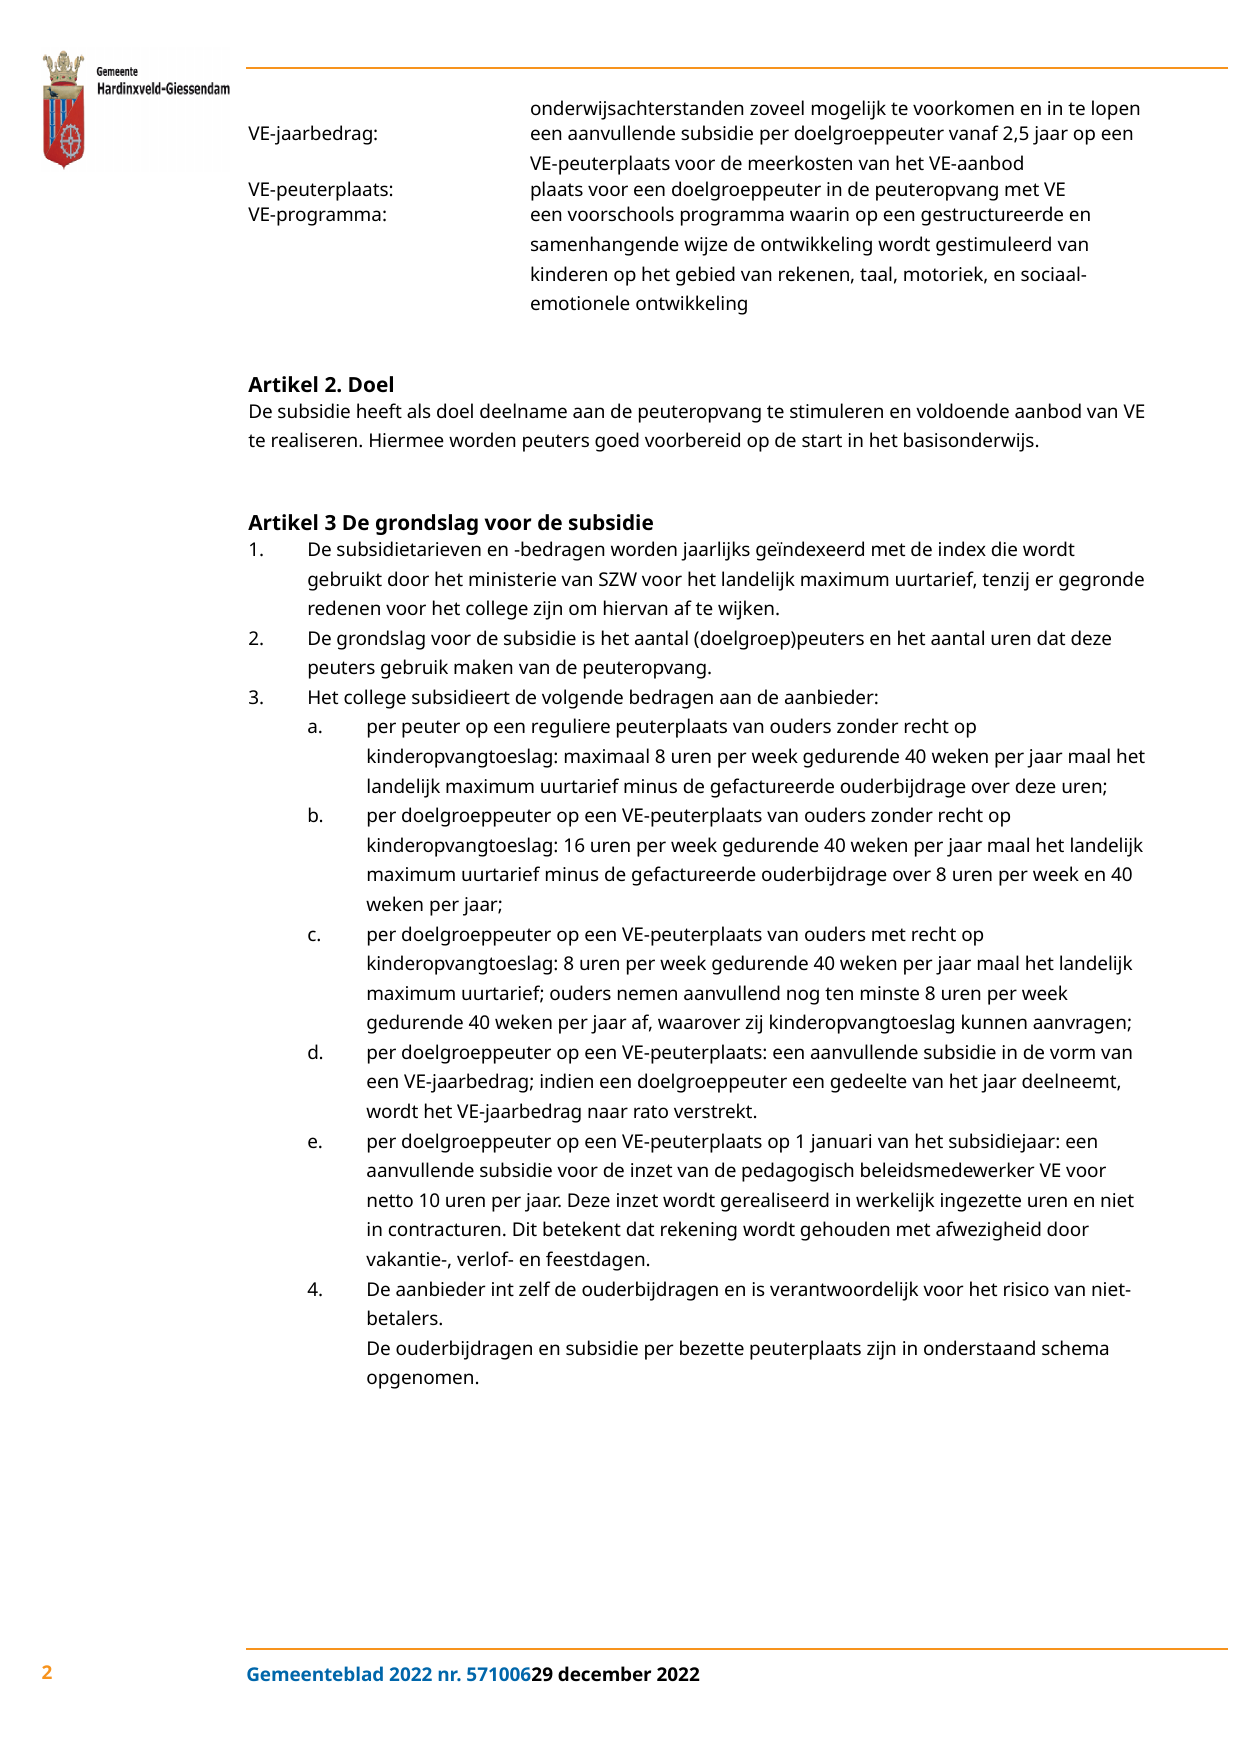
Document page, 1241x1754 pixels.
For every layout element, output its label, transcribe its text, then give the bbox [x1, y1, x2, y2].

text Artikel 3 De grondslag voor de subsidie [248, 508, 1152, 536]
table_cell VE-programma: [248, 202, 530, 316]
table_cell VE-jaarbedrag: [248, 121, 530, 176]
table_cell een aanvullende subsidie per doelgroeppeuter vanaf 2,5 jaar op een VE-peuterplaats voor de meerkosten van het VE-aanbod [530, 121, 1152, 176]
table_cell [248, 95, 530, 121]
text De subsidie heeft als doel deelname aan de peuteropvang te stimuleren en voldoende aanbod van VE te realiseren. Hiermee worden peuters goed voorbereid op de start in het basisonderwijs. [248, 398, 1152, 453]
list De ouderbijdragen en subsidie per bezette peuterplaats zijn in onderstaand schema opgenomen. [307, 1335, 1152, 1390]
picture [41, 47, 231, 172]
list per doelgroeppeuter op een VE-peuterplaats op 1 januari van het subsidiejaar: een aanvullende subsidie voor de inzet van de pedagogisch beleidsmedewerker VE voor netto 10 uren per jaar. Deze inzet wordt gerealiseerd in werkelijk ingezette uren en niet in contracturen. Dit betekent dat rekening wordt gehouden met afwezigheid door vakantie-, verlof- en feestdagen. [307, 1128, 1152, 1272]
list per peuter op een reguliere peuterplaats van ouders zonder recht op kinderopvangtoeslag: maximaal 8 uren per week gedurende 40 weken per jaar maal het landelijk maximum uurtarief minus de gefactureerde ouderbijdrage over deze uren; [307, 714, 1152, 798]
list De aanbieder int zelf de ouderbijdragen en is verantwoordelijk voor het risico van niet-betalers. [307, 1276, 1152, 1331]
list per doelgroeppeuter op een VE-peuterplaats van ouders met recht op kinderopvangtoeslag: 8 uren per week gedurende 40 weken per jaar maal het landelijk maximum uurtarief; ouders nemen aanvullend nog ten minste 8 uren per week gedurende 40 weken per jaar af, waarover zij kinderopvangtoeslag kunnen aanvragen; [307, 921, 1152, 1035]
list per doelgroeppeuter op een VE-peuterplaats: een aanvullende subsidie in de vorm van een VE-jaarbedrag; indien een doelgroeppeuter een gedeelte van het jaar deelneemt, wordt het VE-jaarbedrag naar rato verstrekt. [307, 1039, 1152, 1124]
table_cell VE-peuterplaats: [248, 176, 530, 202]
list Het college subsidieert de volgende bedragen aan de aanbieder: [248, 684, 1152, 710]
table_cell plaats voor een doelgroeppeuter in de peuteropvang met VE [530, 176, 1152, 202]
table_cell onderwijsachterstanden zoveel mogelijk te voorkomen en in te lopen [530, 95, 1152, 121]
text Artikel 2. Doel [248, 370, 1152, 398]
list De subsidietarieven en -bedragen worden jaarlijks geïndexeerd met de index die wordt gebruikt door het ministerie van SZW voor het landelijk maximum uurtarief, tenzij er gegronde redenen voor het college zijn om hiervan af te wijken. [248, 536, 1152, 621]
list De grondslag voor de subsidie is het aantal (doelgroep)peuters en het aantal uren dat deze peuters gebruik maken van de peuteropvang. [248, 625, 1152, 680]
list per doelgroeppeuter op een VE-peuterplaats van ouders zonder recht op kinderopvangtoeslag: 16 uren per week gedurende 40 weken per jaar maal het landelijk maximum uurtarief minus de gefactureerde ouderbijdrage over 8 uren per week en 40 weken per jaar; [307, 802, 1152, 917]
table_cell een voorschools programma waarin op een gestructureerde en samenhangende wijze de ontwikkeling wordt gestimuleerd van kinderen op het gebied van rekenen, taal, motoriek, en sociaal-emotionele ontwikkeling [530, 202, 1152, 316]
